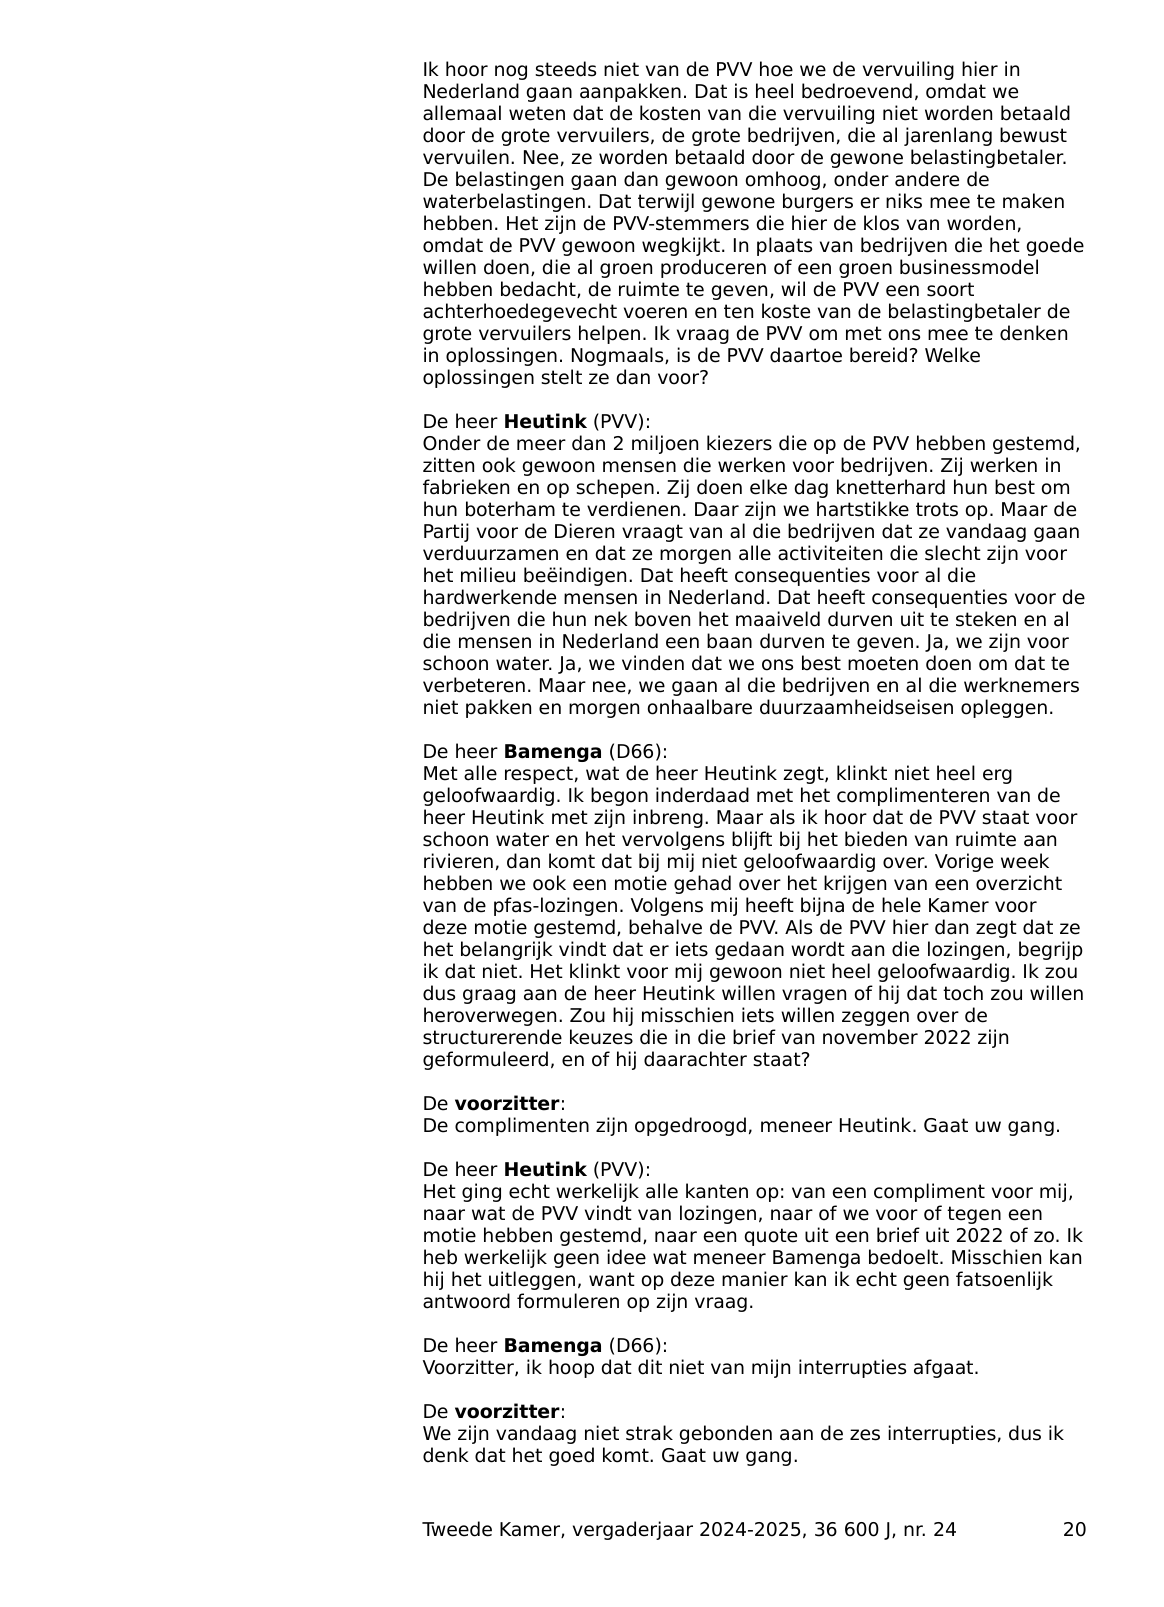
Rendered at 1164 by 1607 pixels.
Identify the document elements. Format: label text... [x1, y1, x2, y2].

text De voorzitter: [422, 1093, 1087, 1115]
text De heer Bamenga (D66): [422, 741, 1087, 763]
text Voorzitter, ik hoop dat dit niet van mijn interrupties afgaat. [422, 1357, 1087, 1379]
text Onder de meer dan 2 miljoen kiezers die op de PVV hebben gestemd, zitten ook gewoon mensen die werken voor bedrijven. Zij werken in fabrieken en op schepen. Zij doen elke dag knetterhard hun best om hun boterham te verdienen. Daar zijn we hartstikke trots op. Maar de Partij voor de Dieren vraagt van al die bedrijven dat ze vandaag gaan verduurzamen en dat ze morgen alle activiteiten die slecht zijn voor het milieu beëindigen. Dat heeft consequenties voor al die hardwerkende mensen in Nederland. Dat heeft consequenties voor de bedrijven die hun nek boven het maaiveld durven uit te steken en al die mensen in Nederland een baan durven te geven. Ja, we zijn voor schoon water. Ja, we vinden dat we ons best moeten doen om dat te verbeteren. Maar nee, we gaan al die bedrijven en al die werknemers niet pakken en morgen onhaalbare duurzaamheidseisen opleggen. [422, 433, 1087, 719]
text Het ging echt werkelijk alle kanten op: van een compliment voor mij, naar wat de PVV vindt van lozingen, naar of we voor of tegen een motie hebben gestemd, naar een quote uit een brief uit 2022 of zo. Ik heb werkelijk geen idee wat meneer Bamenga bedoelt. Misschien kan hij het uitleggen, want op deze manier kan ik echt geen fatsoenlijk antwoord formuleren op zijn vraag. [422, 1181, 1087, 1313]
text De heer Heutink (PVV): [422, 1159, 1087, 1181]
text De complimenten zijn opgedroogd, meneer Heutink. Gaat uw gang. [422, 1115, 1087, 1137]
text We zijn vandaag niet strak gebonden aan de zes interrupties, dus ik denk dat het goed komt. Gaat uw gang. [422, 1423, 1087, 1467]
text Ik hoor nog steeds niet van de PVV hoe we de vervuiling hier in Nederland gaan aanpakken. Dat is heel bedroevend, omdat we allemaal weten dat de kosten van die vervuiling niet worden betaald door de grote vervuilers, de grote bedrijven, die al jarenlang bewust vervuilen. Nee, ze worden betaald door de gewone belastingbetaler. De belastingen gaan dan gewoon omhoog, onder andere de waterbelastingen. Dat terwijl gewone burgers er niks mee te maken hebben. Het zijn de PVV-stemmers die hier de klos van worden, omdat de PVV gewoon wegkijkt. In plaats van bedrijven die het goede willen doen, die al groen produceren of een groen businessmodel hebben bedacht, de ruimte te geven, wil de PVV een soort achterhoedegevecht voeren en ten koste van de belastingbetaler de grote vervuilers helpen. Ik vraag de PVV om met ons mee te denken in oplossingen. Nogmaals, is de PVV daartoe bereid? Welke oplossingen stelt ze dan voor? [422, 59, 1087, 389]
text De heer Heutink (PVV): [422, 411, 1087, 433]
text De voorzitter: [422, 1401, 1087, 1423]
text Met alle respect, wat de heer Heutink zegt, klinkt niet heel erg geloofwaardig. Ik begon inderdaad met het complimenteren van de heer Heutink met zijn inbreng. Maar als ik hoor dat de PVV staat voor schoon water en het vervolgens blijft bij het bieden van ruimte aan rivieren, dan komt dat bij mij niet geloofwaardig over. Vorige week hebben we ook een motie gehad over het krijgen van een overzicht van de pfas-lozingen. Volgens mij heeft bijna de hele Kamer voor deze motie gestemd, behalve de PVV. Als de PVV hier dan zegt dat ze het belangrijk vindt dat er iets gedaan wordt aan die lozingen, begrijp ik dat niet. Het klinkt voor mij gewoon niet heel geloofwaardig. Ik zou dus graag aan de heer Heutink willen vragen of hij dat toch zou willen heroverwegen. Zou hij misschien iets willen zeggen over de structurerende keuzes die in die brief van november 2022 zijn geformuleerd, en of hij daarachter staat? [422, 763, 1087, 1071]
text De heer Bamenga (D66): [422, 1335, 1087, 1357]
